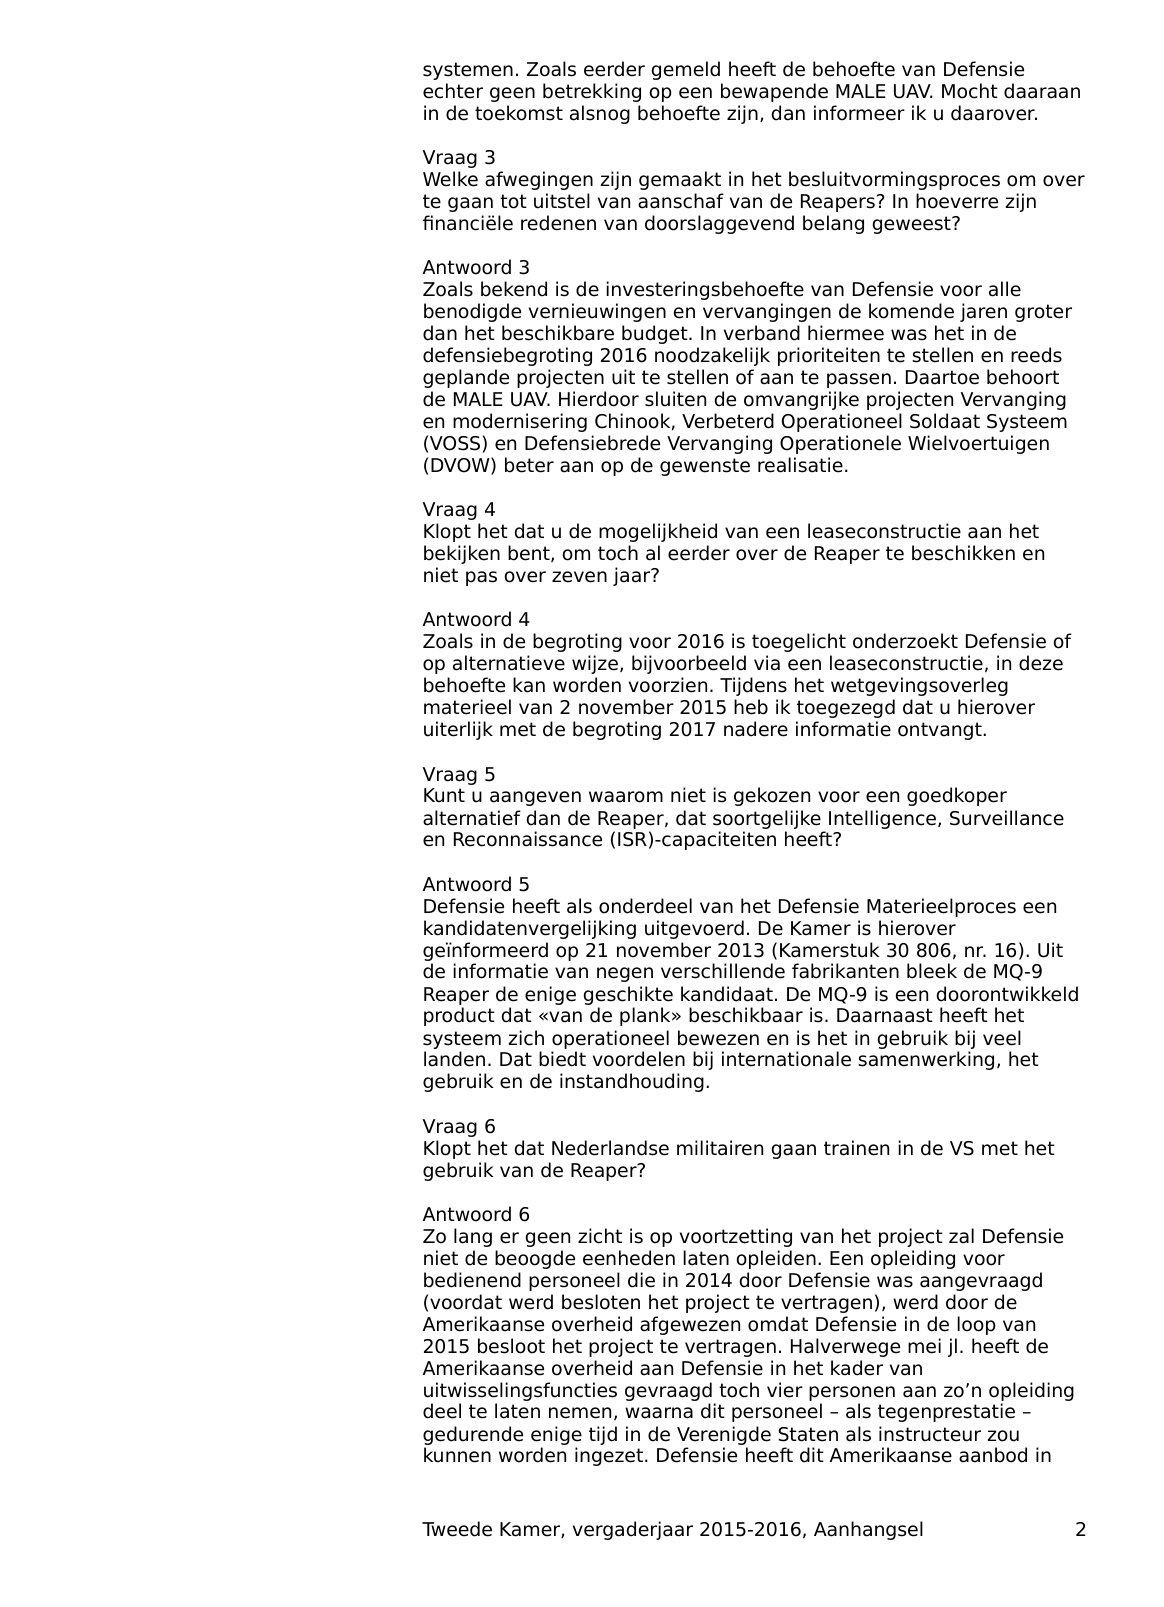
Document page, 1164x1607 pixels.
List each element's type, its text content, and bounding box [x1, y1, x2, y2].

text Welke afwegingen zijn gemaakt in het besluitvormingsproces om over te gaan tot uitstel van aanschaf van de Reapers? In hoeverre zijn financiële redenen van doorslaggevend belang geweest? [422, 169, 1087, 235]
text Antwoord 6 [422, 1204, 1087, 1226]
text Zoals in de begroting voor 2016 is toegelicht onderzoekt Defensie of op alternatieve wijze, bijvoorbeeld via een leaseconstructie, in deze behoefte kan worden voorzien. Tijdens het wetgevingsoverleg materieel van 2 november 2015 heb ik toegezegd dat u hierover uiterlijk met de begroting 2017 nadere informatie ontvangt. [422, 631, 1087, 741]
text Antwoord 3 [422, 257, 1087, 279]
text Antwoord 4 [422, 609, 1087, 631]
text Defensie heeft als onderdeel van het Defensie Materieelproces een kandidatenvergelijking uitgevoerd. De Kamer is hierover geïnformeerd op 21 november 2013 (Kamerstuk 30 806, nr. 16). Uit de informatie van negen verschillende fabrikanten bleek de MQ-9 Reaper de enige geschikte kandidaat. De MQ-9 is een doorontwikkeld product dat «van de plank» beschikbaar is. Daarnaast heeft het systeem zich operationeel bewezen en is het in gebruik bij veel landen. Dat biedt voordelen bij internationale samenwerking, het gebruik en de instandhouding. [422, 896, 1087, 1093]
text Klopt het dat u de mogelijkheid van een leaseconstructie aan het bekijken bent, om toch al eerder over de Reaper te beschikken en niet pas over zeven jaar? [422, 521, 1087, 587]
text Zoals bekend is de investeringsbehoefte van Defensie voor alle benodigde vernieuwingen en vervangingen de komende jaren groter dan het beschikbare budget. In verband hiermee was het in de defensiebegroting 2016 noodzakelijk prioriteiten te stellen en reeds geplande projecten uit te stellen of aan te passen. Daartoe behoort de MALE UAV. Hierdoor sluiten de omvangrijke projecten Vervanging en modernisering Chinook, Verbeterd Operationeel Soldaat Systeem (VOSS) en Defensiebrede Vervanging Operationele Wielvoertuigen (DVOW) beter aan op de gewenste realisatie. [422, 279, 1087, 477]
text Vraag 6 [422, 1116, 1087, 1137]
text Vraag 5 [422, 763, 1087, 785]
text Klopt het dat Nederlandse militairen gaan trainen in de VS met het gebruik van de Reaper? [422, 1137, 1087, 1181]
text systemen. Zoals eerder gemeld heeft de behoefte van Defensie echter geen betrekking op een bewapende MALE UAV. Mocht daaraan in de toekomst alsnog behoefte zijn, dan informeer ik u daarover. [422, 59, 1087, 125]
text Antwoord 5 [422, 873, 1087, 896]
text Zo lang er geen zicht is op voortzetting van het project zal Defensie niet de beoogde eenheden laten opleiden. Een opleiding voor bedienend personeel die in 2014 door Defensie was aangevraagd (voordat werd besloten het project te vertragen), werd door de Amerikaanse overheid afgewezen omdat Defensie in de loop van 2015 besloot het project te vertragen. Halverwege mei jl. heeft de Amerikaanse overheid aan Defensie in het kader van uitwisselingsfuncties gevraagd toch vier personen aan zo’n opleiding deel te laten nemen, waarna dit personeel – als tegenprestatie – gedurende enige tijd in de Verenigde Staten als instructeur zou kunnen worden ingezet. Defensie heeft dit Amerikaanse aanbod in [422, 1226, 1087, 1467]
text Vraag 4 [422, 499, 1087, 521]
text Kunt u aangeven waarom niet is gekozen voor een goedkoper alternatief dan de Reaper, dat soortgelijke Intelligence, Surveillance en Reconnaissance (ISR)-capaciteiten heeft? [422, 785, 1087, 851]
text Vraag 3 [422, 147, 1087, 169]
